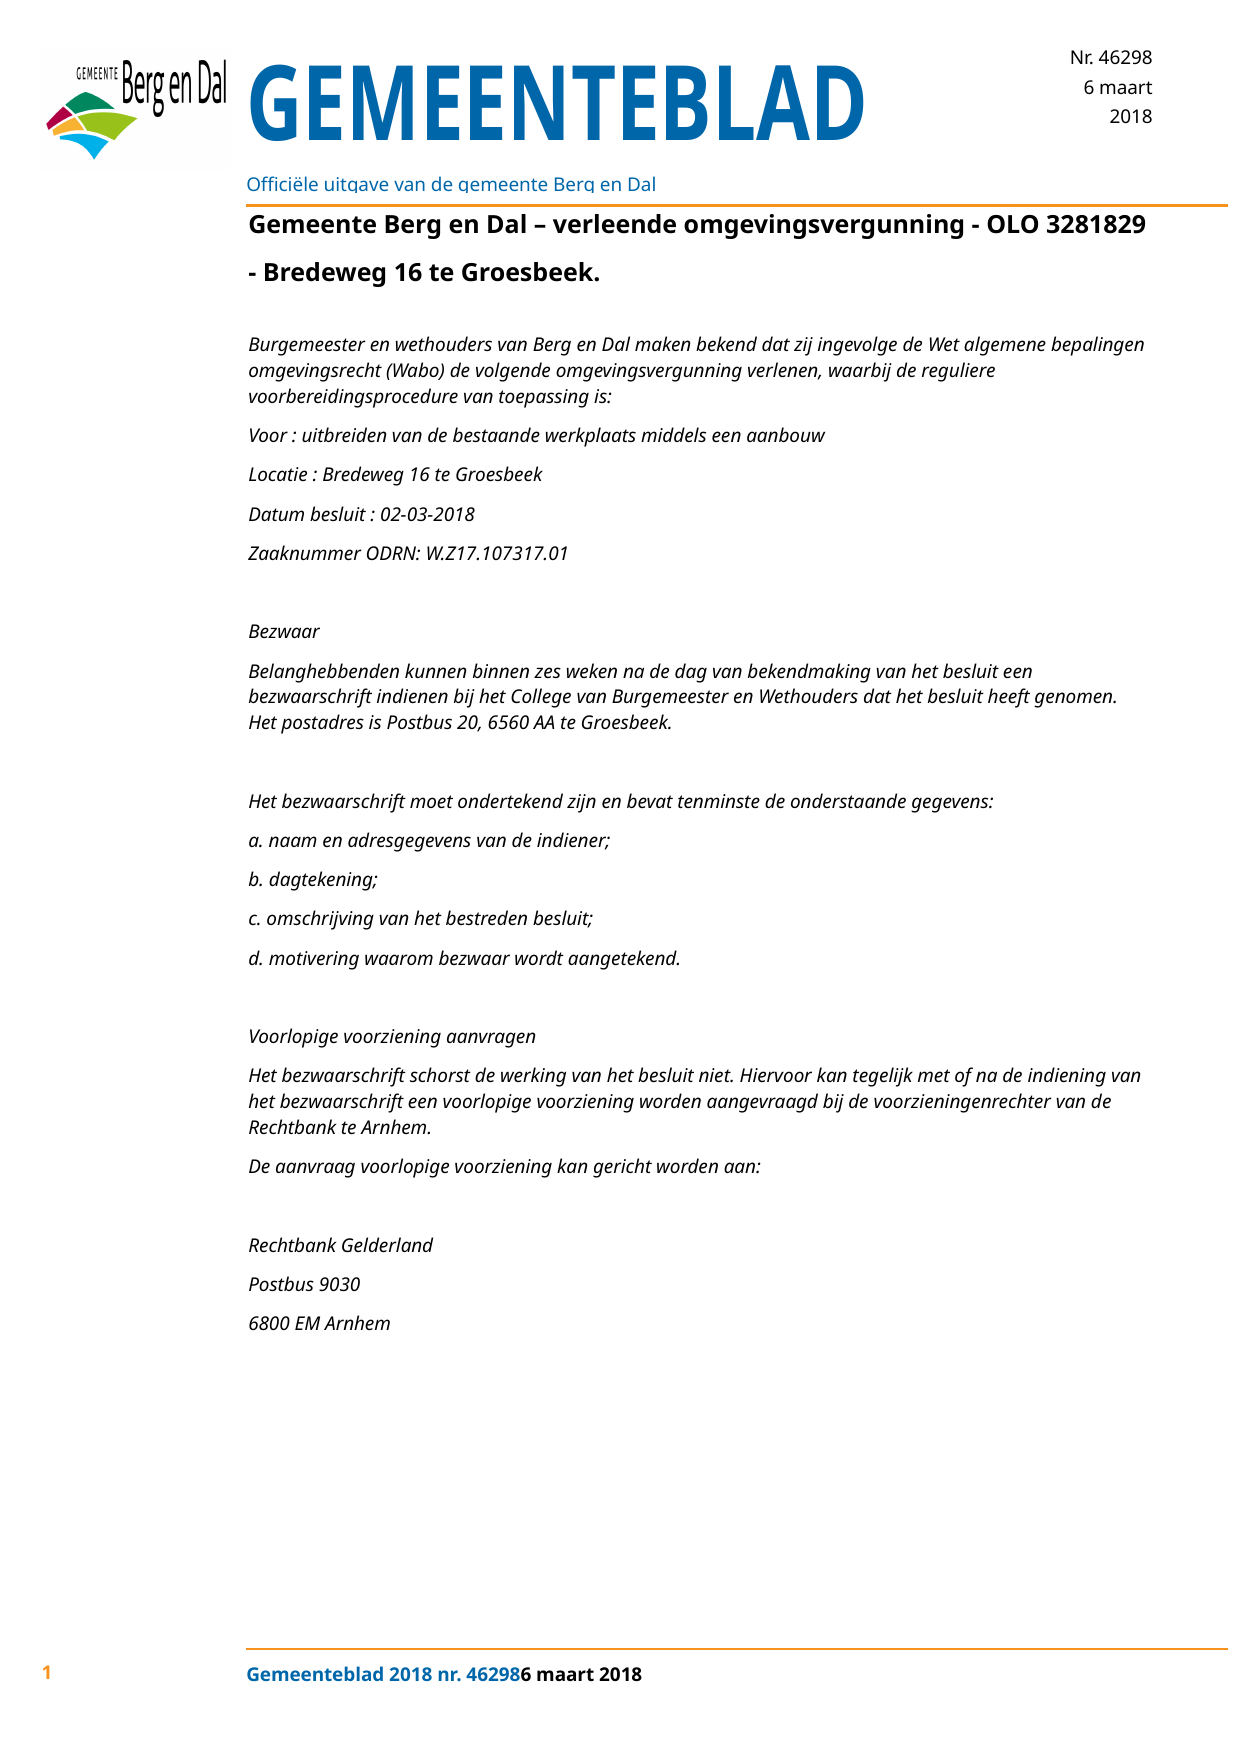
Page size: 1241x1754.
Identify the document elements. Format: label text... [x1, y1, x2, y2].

text c. omschrijving van het bestreden besluit; [248, 906, 1152, 931]
text b. dagtekening; [248, 866, 1152, 892]
text a. naam en adresgegevens van de indiener; [248, 827, 1152, 853]
text d. motivering waarom bezwaar wordt aangetekend. [248, 945, 1152, 971]
text 6800 EM Arnhem [248, 1311, 1152, 1336]
text Datum besluit : 02-03-2018 [248, 501, 1152, 526]
text Het bezwaarschrift schorst de werking van het besluit niet. Hiervoor kan tegelijk met of na de indiening van het bezwaarschrift een voorlopige voorziening worden aangevraagd bij de voorzieningenrechter van de Rechtbank te Arnhem. [248, 1063, 1152, 1140]
text Gemeente Berg en Dal – verleende omgevingsvergunning - OLO 3281829 - Bredeweg 16 te Groesbeek. [248, 207, 1152, 288]
text Postbus 9030 [248, 1271, 1152, 1297]
text Burgemeester en wethouders van Berg en Dal maken bekend dat zij ingevolge de Wet algemene bepalingen omgevingsrecht (Wabo) de volgende omgevingsvergunning verlenen, waarbij de reguliere voorbereidingsprocedure van toepassing is: [248, 331, 1152, 409]
text Zaaknummer ODRN: W.Z17.107317.01 [248, 540, 1152, 566]
text Belanghebbenden kunnen binnen zes weken na de dag van bekendmaking van het besluit een bezwaarschrift indienen bij het College van Burgemeester en Wethouders dat het besluit heeft genomen. Het postadres is Postbus 20, 6560 AA te Groesbeek. [248, 658, 1152, 735]
text Het bezwaarschrift moet ondertekend zijn en bevat tenminste de onderstaande gegevens: [248, 788, 1152, 813]
text Voorlopige voorziening aanvragen [248, 1023, 1152, 1049]
text Locatie : Bredeweg 16 te Groesbeek [248, 461, 1152, 487]
text Bezwaar [248, 618, 1152, 644]
text Rechtbank Gelderland [248, 1232, 1152, 1258]
picture [41, 47, 231, 172]
text De aanvraag voorlopige voorziening kan gericht worden aan: [248, 1153, 1152, 1179]
text Voor : uitbreiden van de bestaande werkplaats middels een aanbouw [248, 422, 1152, 448]
